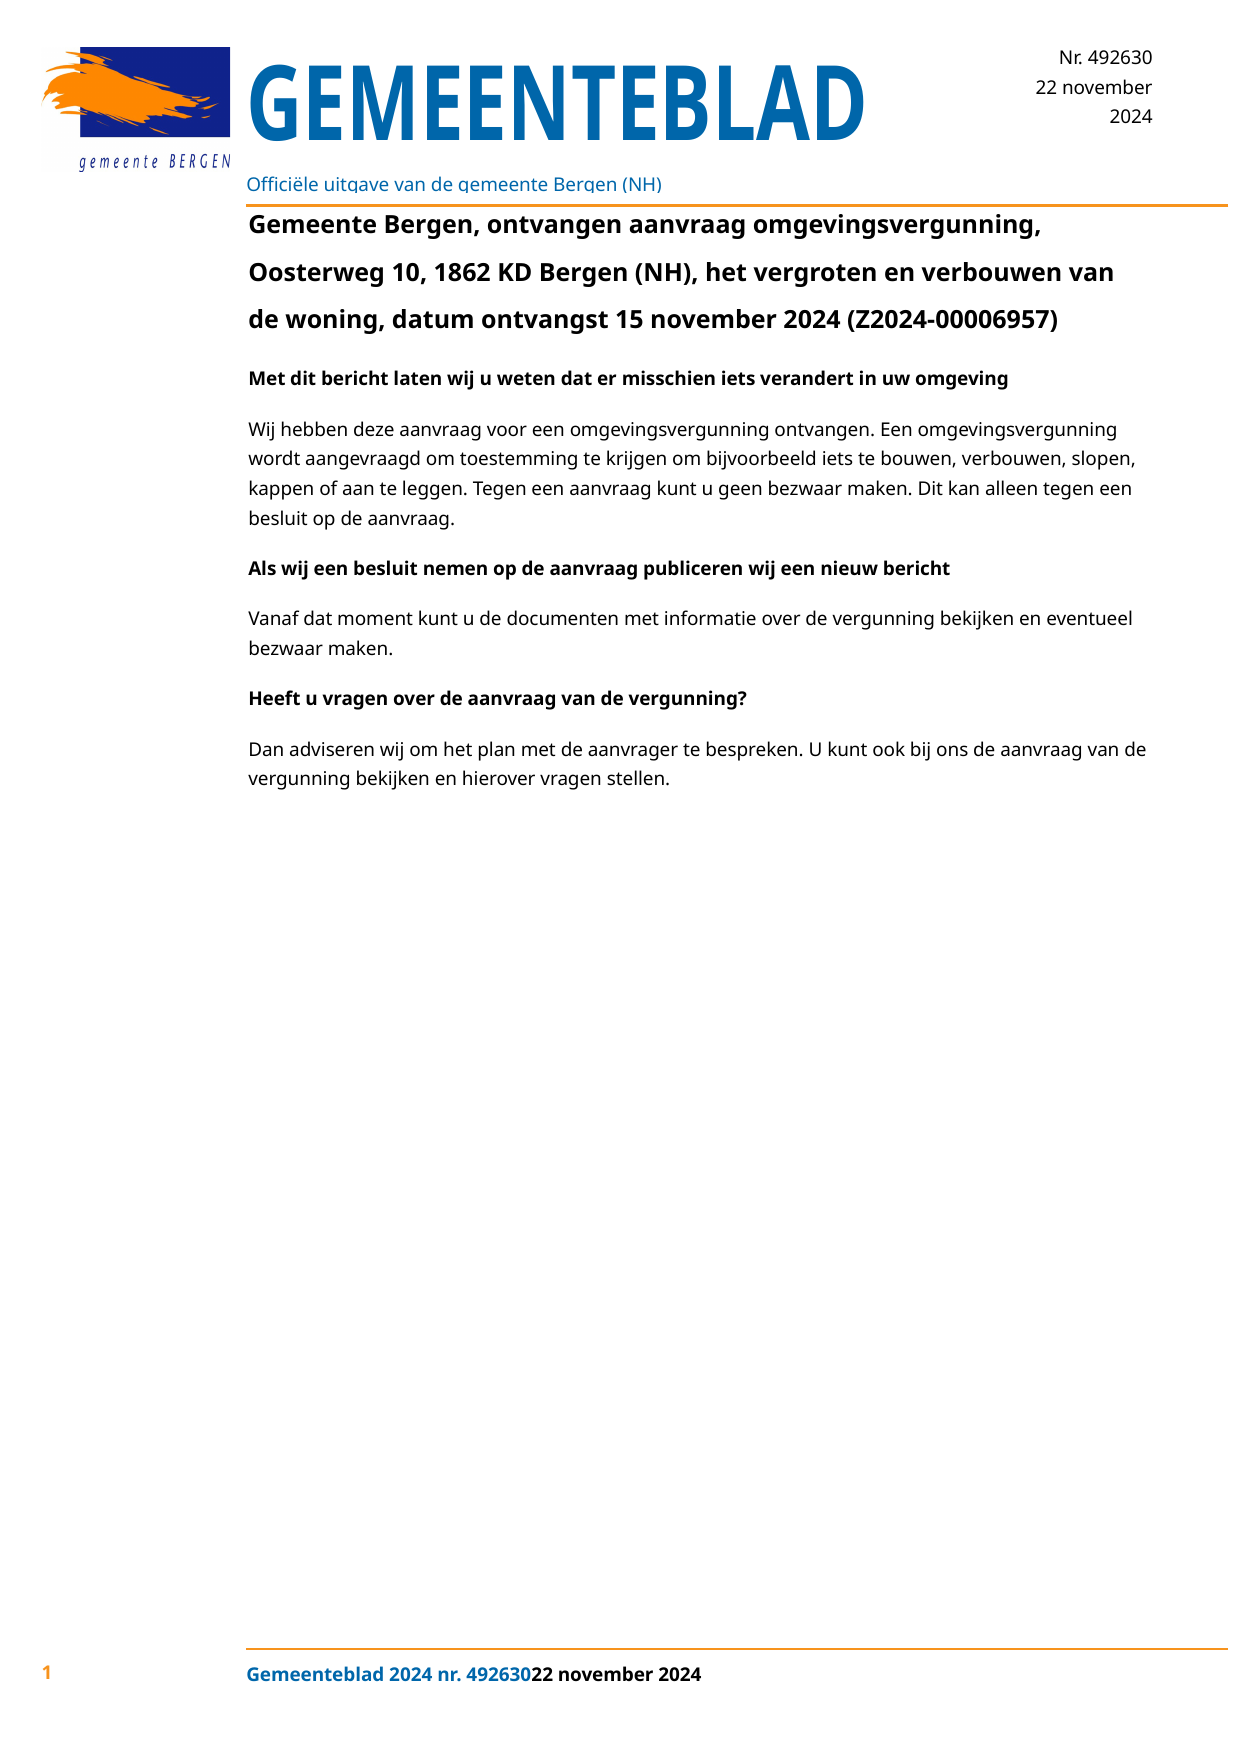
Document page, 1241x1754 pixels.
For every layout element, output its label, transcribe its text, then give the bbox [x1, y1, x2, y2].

picture [41, 47, 231, 172]
text Heeft u vragen over de aanvraag van de vergunning? [248, 686, 1152, 711]
text Gemeente Bergen, ontvangen aanvraag omgevingsvergunning, Oosterweg 10, 1862 KD Bergen (NH), het vergroten en verbouwen van de woning, datum ontvangst 15 november 2024 (Z2024-00006957) [248, 207, 1152, 336]
text Als wij een besluit nemen op de aanvraag publiceren wij een nieuw bericht [248, 555, 1152, 581]
text Wij hebben deze aanvraag voor een omgevingsvergunning ontvangen. Een omgevingsvergunning wordt aangevraagd om toestemming te krijgen om bijvoorbeeld iets te bouwen, verbouwen, slopen, kappen of aan te leggen. Tegen een aanvraag kunt u geen bezwaar maken. Dit kan alleen tegen een besluit op de aanvraag. [248, 416, 1152, 530]
text Met dit bericht laten wij u weten dat er misschien iets verandert in uw omgeving [248, 366, 1152, 391]
text Dan adviseren wij om het plan met de aanvrager te bespreken. U kunt ook bij ons de aanvraag van de vergunning bekijken en hierover vragen stellen. [248, 736, 1152, 791]
text Vanaf dat moment kunt u de documenten met informatie over de vergunning bekijken en eventueel bezwaar maken. [248, 606, 1152, 661]
